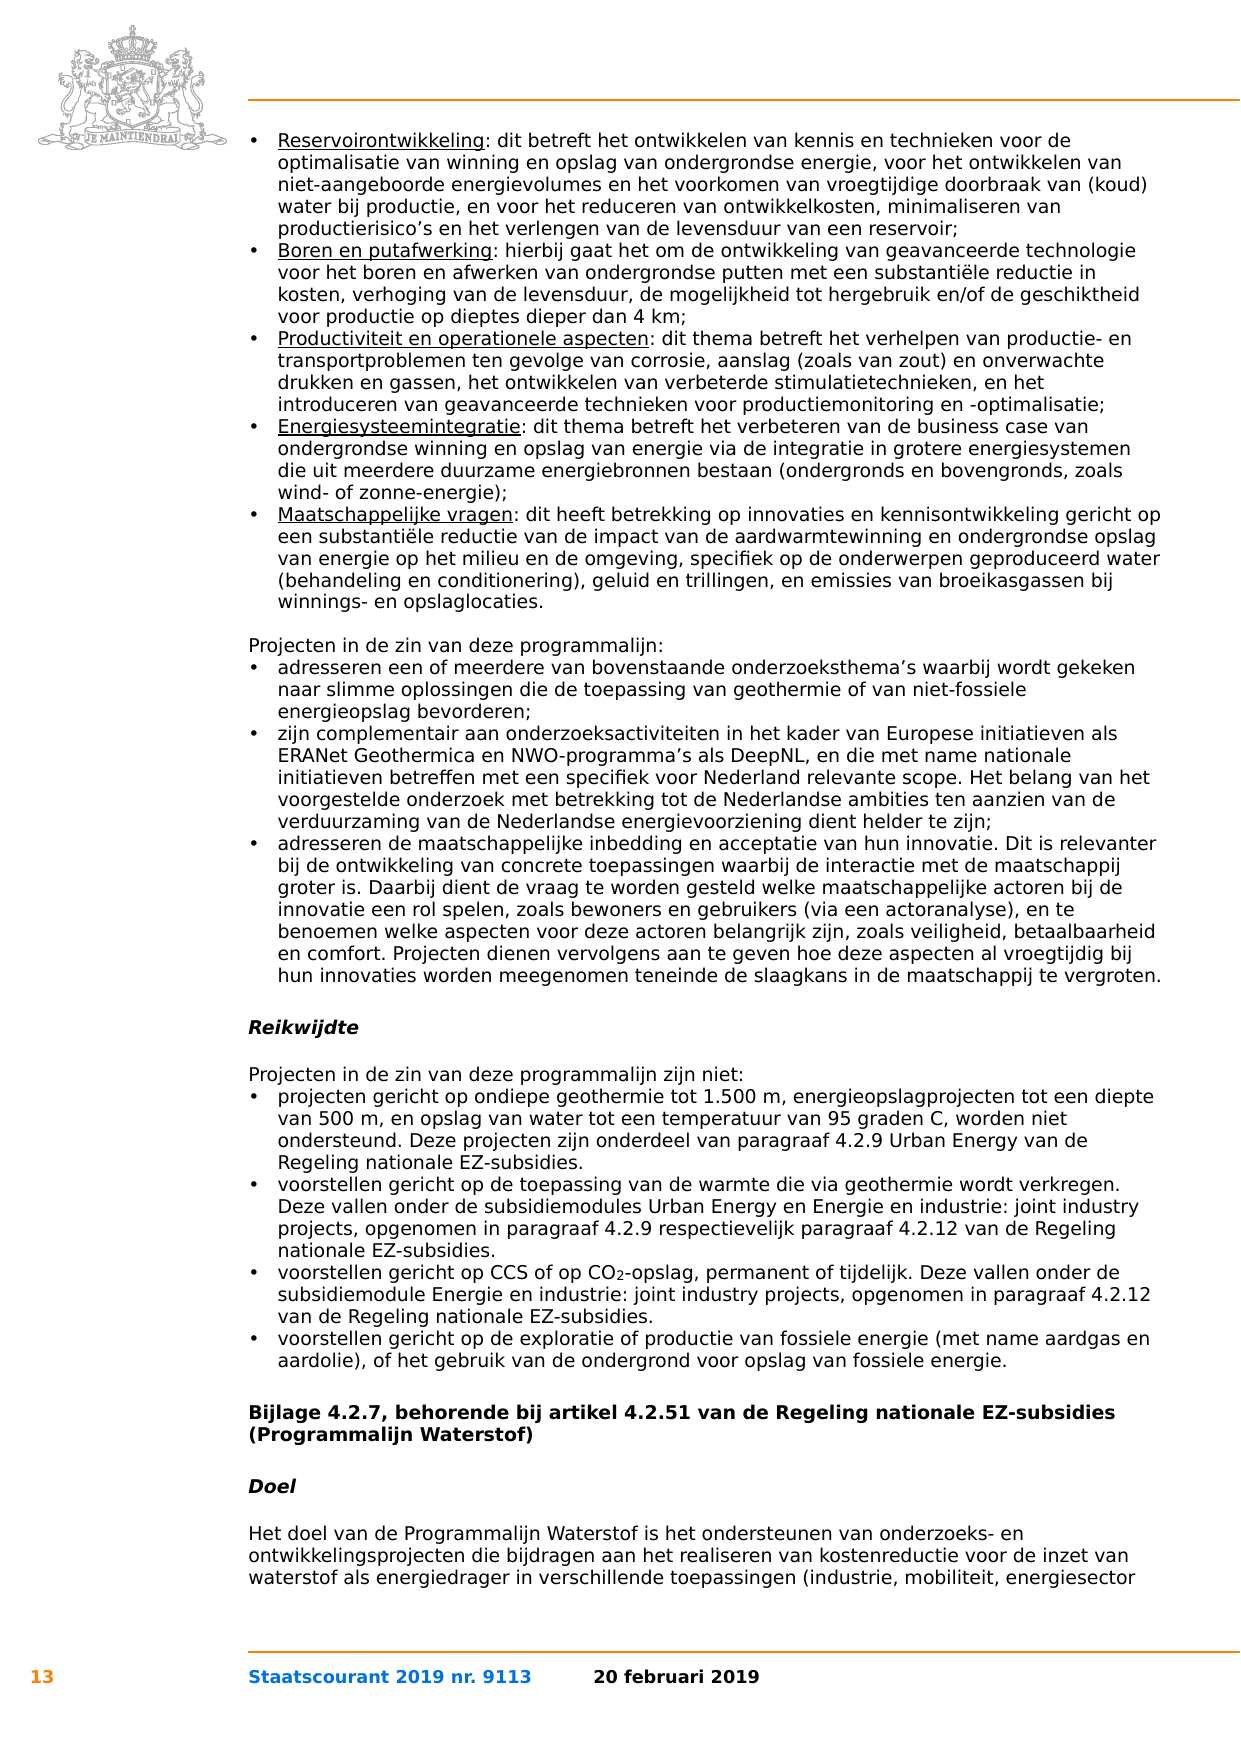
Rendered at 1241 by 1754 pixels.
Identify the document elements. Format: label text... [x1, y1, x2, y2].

text • Maatschappelijke vragen: dit heeft betrekking op innovaties en kennisontwikkeling gericht op een substantiële reductie van de impact van de aardwarmtewinning en ondergrondse opslag van energie op het milieu en de omgeving, specifiek op de onderwerpen geproduceerd water (behandeling en conditionering), geluid en trillingen, en emissies van broeikasgassen bij winnings- en opslaglocaties. [248, 503, 1163, 613]
picture [38, 25, 227, 150]
text • voorstellen gericht op de toepassing van de warmte die via geothermie wordt verkregen. Deze vallen onder de subsidiemodules Urban Energy en Energie en industrie: joint industry projects, opgenomen in paragraaf 4.2.9 respectievelijk paragraaf 4.2.12 van de Regeling nationale EZ-subsidies. [248, 1174, 1163, 1262]
text Het doel van de Programmalijn Waterstof is het ondersteunen van onderzoeks- en ontwikkelingsprojecten die bijdragen aan het realiseren van kostenreductie voor de inzet van waterstof als energiedrager in verschillende toepassingen (industrie, mobiliteit, energiesector [248, 1523, 1163, 1588]
text • Reservoirontwikkeling: dit betreft het ontwikkelen van kennis en technieken voor de optimalisatie van winning en opslag van ondergrondse energie, voor het ontwikkelen van niet-aangeboorde energievolumes en het voorkomen van vroegtijdige doorbraak van (koud) water bij productie, en voor het reduceren van ontwikkelkosten, minimaliseren van productierisico’s en het verlengen van de levensduur van een reservoir; [248, 130, 1163, 240]
text • Productiviteit en operationele aspecten: dit thema betreft het verhelpen van productie- en transportproblemen ten gevolge van corrosie, aanslag (zoals van zout) en onverwachte drukken en gassen, het ontwikkelen van verbeterde stimulatietechnieken, en het introduceren van geavanceerde technieken voor productiemonitoring en -optimalisatie; [248, 328, 1163, 416]
text • Boren en putafwerking: hierbij gaat het om de ontwikkeling van geavanceerde technologie voor het boren en afwerken van ondergrondse putten met een substantiële reductie in kosten, verhoging van de levensduur, de mogelijkheid tot hergebruik en/of de geschiktheid voor productie op dieptes dieper dan 4 km; [248, 240, 1163, 328]
text • adresseren de maatschappelijke inbedding en acceptatie van hun innovatie. Dit is relevanter bij de ontwikkeling van concrete toepassingen waarbij de interactie met de maatschappij groter is. Daarbij dient de vraag te worden gesteld welke maatschappelijke actoren bij de innovatie een rol spelen, zoals bewoners en gebruikers (via een actoranalyse), en te benoemen welke aspecten voor deze actoren belangrijk zijn, zoals veiligheid, betaalbaarheid en comfort. Projecten dienen vervolgens aan te geven hoe deze aspecten al vroegtijdig bij hun innovaties worden meegenomen teneinde de slaagkans in de maatschappij te vergroten. [248, 833, 1163, 987]
text Projecten in de zin van deze programmalijn zijn niet: [248, 1064, 1163, 1086]
subtitle Reikwijdte [248, 1017, 1163, 1039]
text • voorstellen gericht op CCS of op CO2-opslag, permanent of tijdelijk. Deze vallen onder de subsidiemodule Energie en industrie: joint industry projects, opgenomen in paragraaf 4.2.12 van de Regeling nationale EZ-subsidies. [248, 1262, 1163, 1328]
text Projecten in de zin van deze programmalijn: [248, 635, 1163, 657]
text • zijn complementair aan onderzoeksactiviteiten in het kader van Europese initiatieven als ERANet Geothermica en NWO-programma’s als DeepNL, en die met name nationale initiatieven betreffen met een specifiek voor Nederland relevante scope. Het belang van het voorgestelde onderzoek met betrekking tot de Nederlandse ambities ten aanzien van de verduurzaming van de Nederlandse energievoorziening dient helder te zijn; [248, 723, 1163, 833]
subtitle Doel [248, 1476, 1163, 1498]
text • adresseren een of meerdere van bovenstaande onderzoeksthema’s waarbij wordt gekeken naar slimme oplossingen die de toepassing van geothermie of van niet-fossiele energieopslag bevorderen; [248, 657, 1163, 723]
text • voorstellen gericht op de exploratie of productie van fossiele energie (met name aardgas en aardolie), of het gebruik van de ondergrond voor opslag van fossiele energie. [248, 1328, 1163, 1372]
text • projecten gericht op ondiepe geothermie tot 1.500 m, energieopslagprojecten tot een diepte van 500 m, en opslag van water tot een temperatuur van 95 graden C, worden niet ondersteund. Deze projecten zijn onderdeel van paragraaf 4.2.9 Urban Energy van de Regeling nationale EZ-subsidies. [248, 1086, 1163, 1174]
text • Energiesysteemintegratie: dit thema betreft het verbeteren van de business case van ondergrondse winning en opslag van energie via de integratie in grotere energiesystemen die uit meerdere duurzame energiebronnen bestaan (ondergronds en bovengronds, zoals wind- of zonne-energie); [248, 416, 1163, 503]
subtitle Bijlage 4.2.7, behorende bij artikel 4.2.51 van de Regeling nationale EZ-subsidies (Programmalijn Waterstof) [248, 1402, 1163, 1446]
